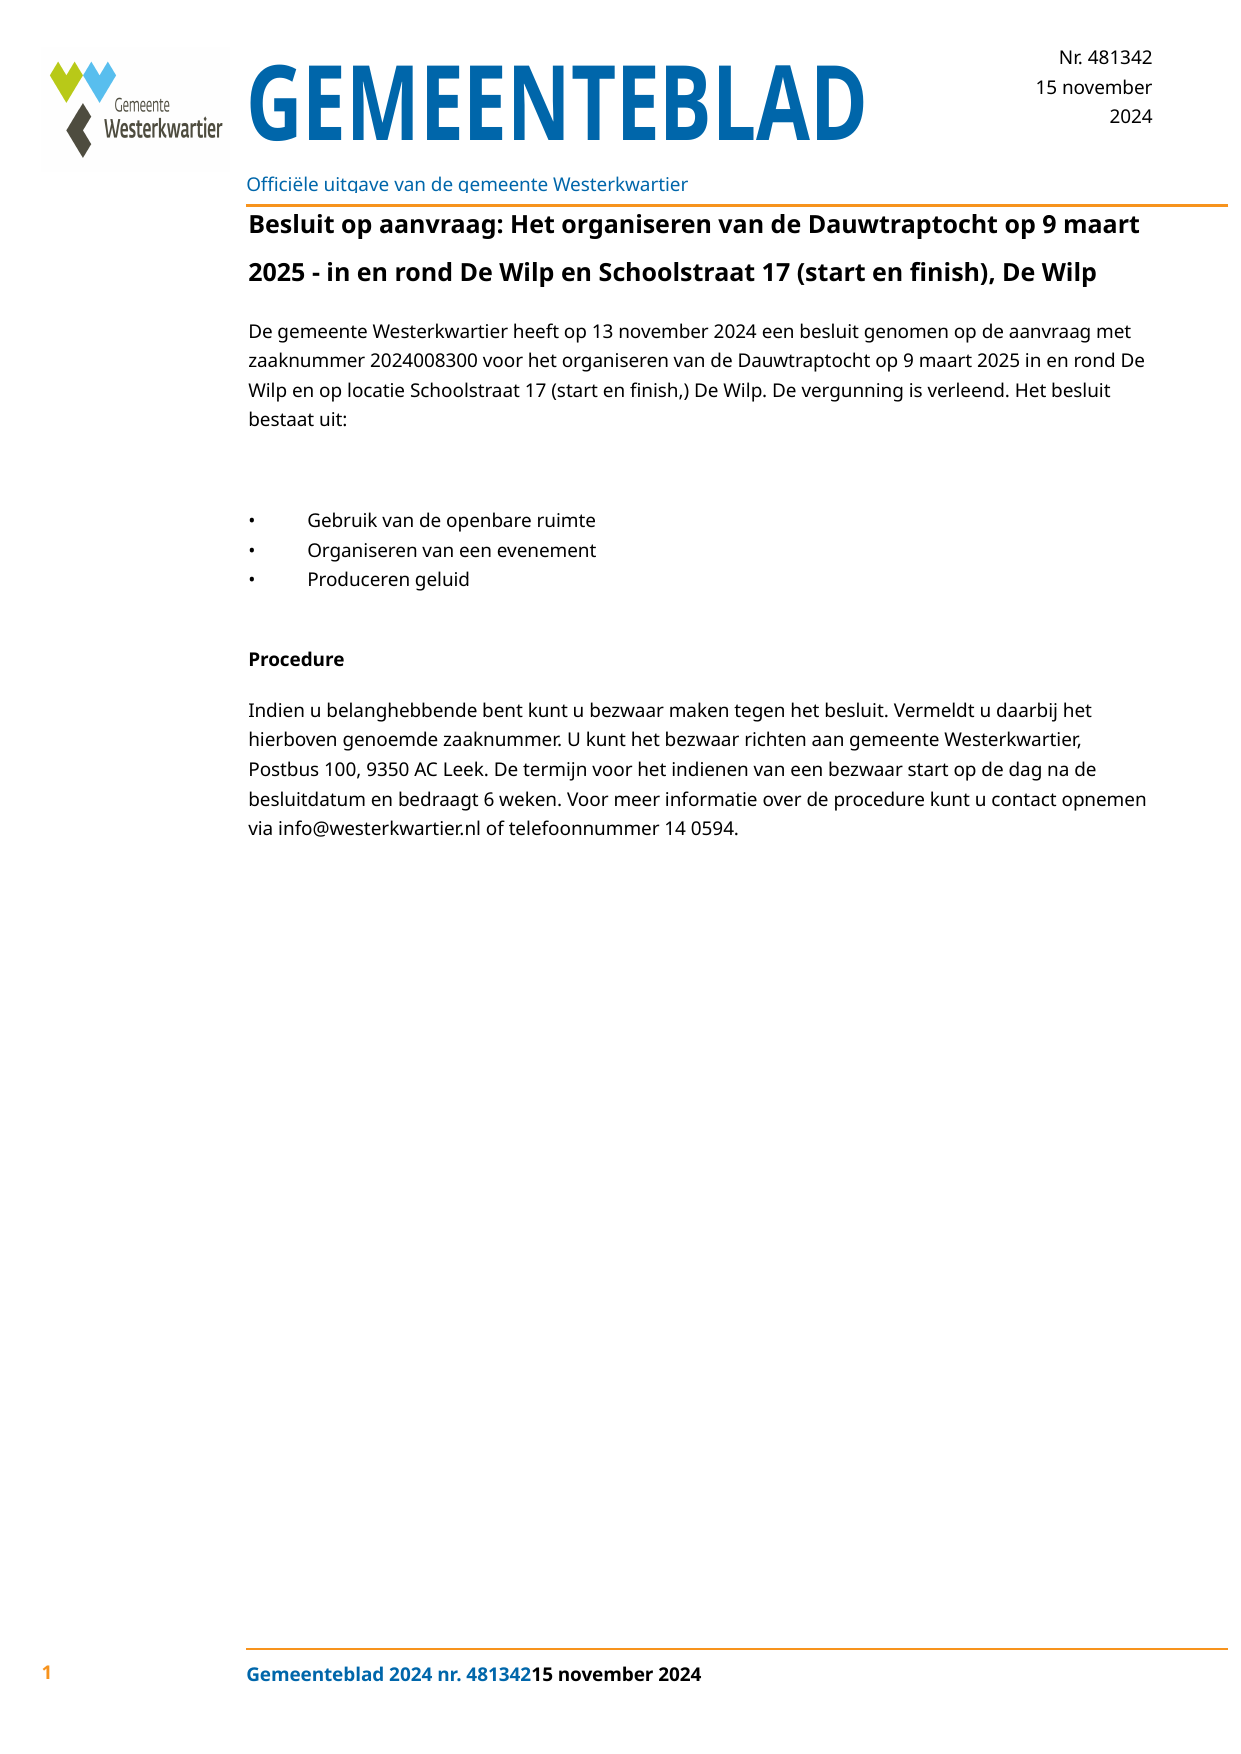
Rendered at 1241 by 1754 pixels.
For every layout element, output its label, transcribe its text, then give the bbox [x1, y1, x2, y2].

list Gebruik van de openbare ruimte [248, 507, 1152, 533]
text De gemeente Westerkwartier heeft op 13 november 2024 een besluit genomen op de aanvraag met zaaknummer 2024008300 voor het organiseren van de Dauwtraptocht op 9 maart 2025 in en rond De Wilp en op locatie Schoolstraat 17 (start en finish,) De Wilp. De vergunning is verleend. Het besluit bestaat uit: [248, 318, 1152, 432]
list Organiseren van een evenement [248, 537, 1152, 563]
text Indien u belanghebbende bent kunt u bezwaar maken tegen het besluit. Vermeldt u daarbij het hierboven genoemde zaaknummer. U kunt het bezwaar richten aan gemeente Westerkwartier, Postbus 100, 9350 AC Leek. De termijn voor het indienen van een bezwaar start op de dag na de besluitdatum en bedraagt 6 weken. Voor meer informatie over de procedure kunt u contact opnemen via info@westerkwartier.nl of telefoonnummer 14 0594. [248, 697, 1152, 841]
text Besluit op aanvraag: Het organiseren van de Dauwtraptocht op 9 maart 2025 - in en rond De Wilp en Schoolstraat 17 (start en finish), De Wilp [248, 207, 1152, 288]
text Procedure [248, 647, 1152, 672]
picture [41, 47, 231, 172]
list Produceren geluid [248, 567, 1152, 592]
